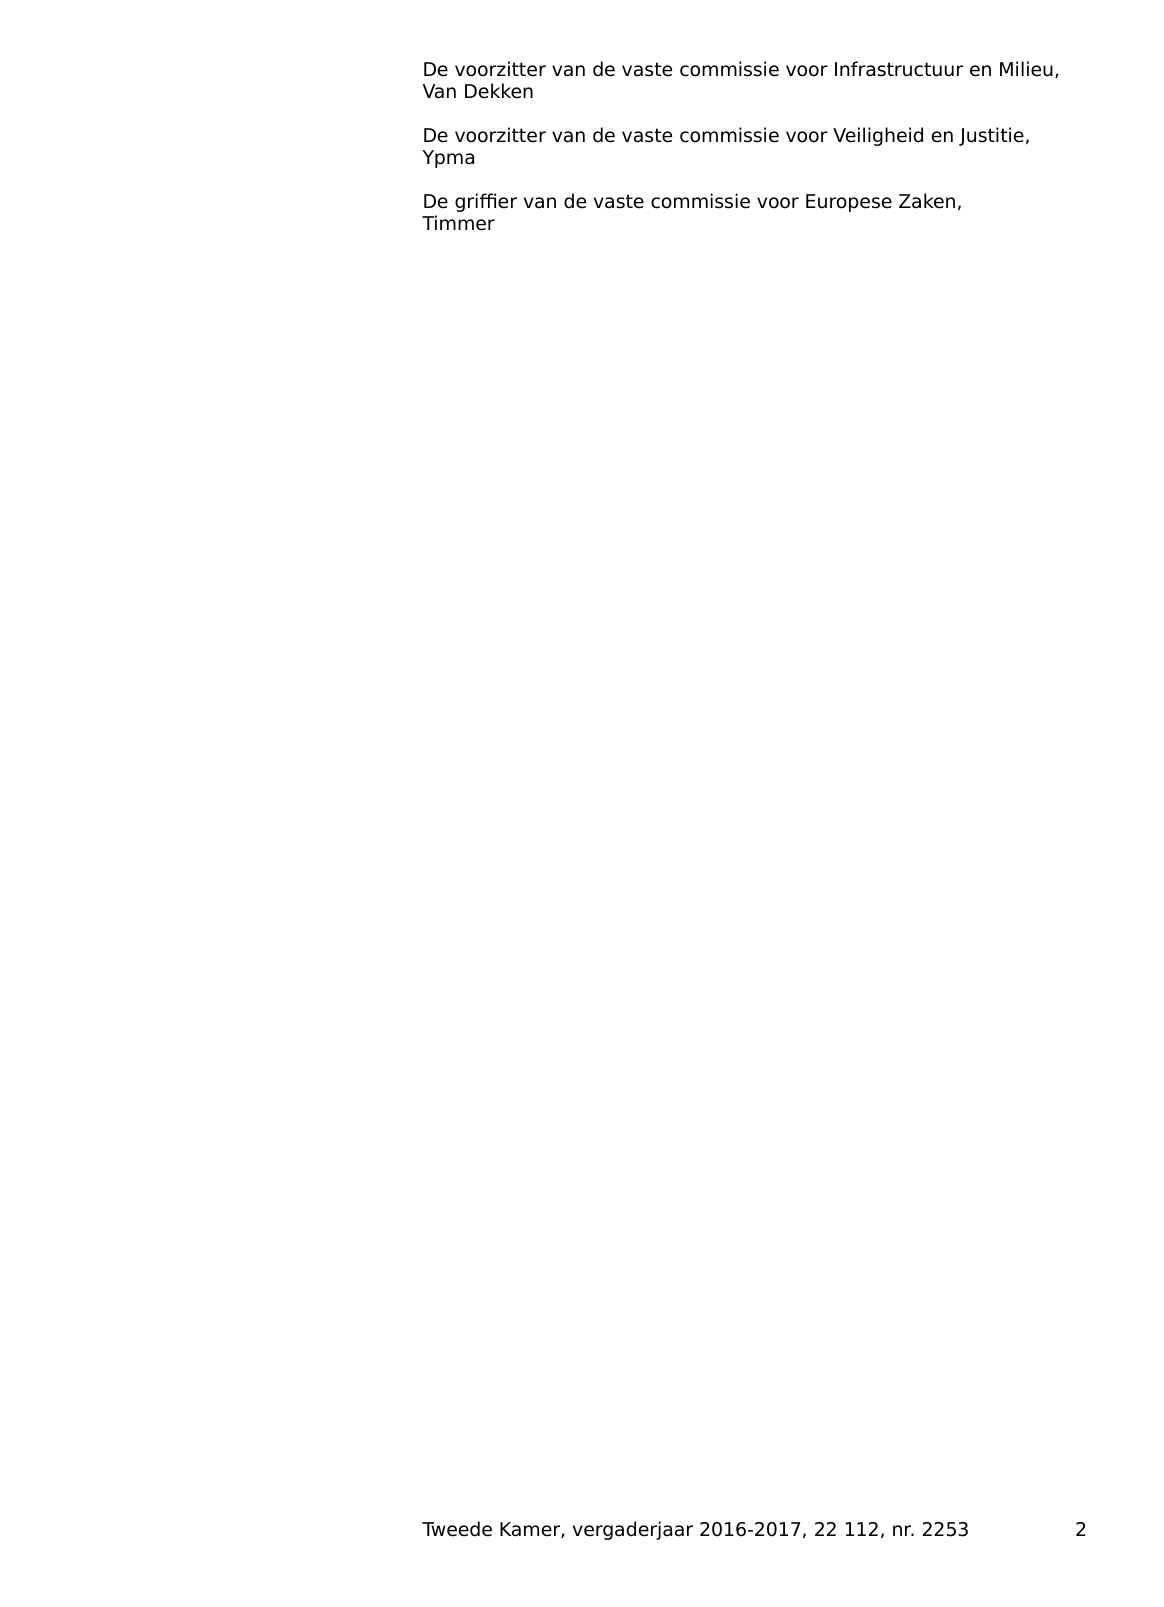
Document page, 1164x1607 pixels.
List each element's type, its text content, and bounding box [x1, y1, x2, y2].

text De voorzitter van de vaste commissie voor Veiligheid en Justitie, Ypma [422, 125, 1087, 169]
text De griffier van de vaste commissie voor Europese Zaken, Timmer [422, 191, 1087, 235]
text De voorzitter van de vaste commissie voor Infrastructuur en Milieu, Van Dekken [422, 59, 1087, 103]
